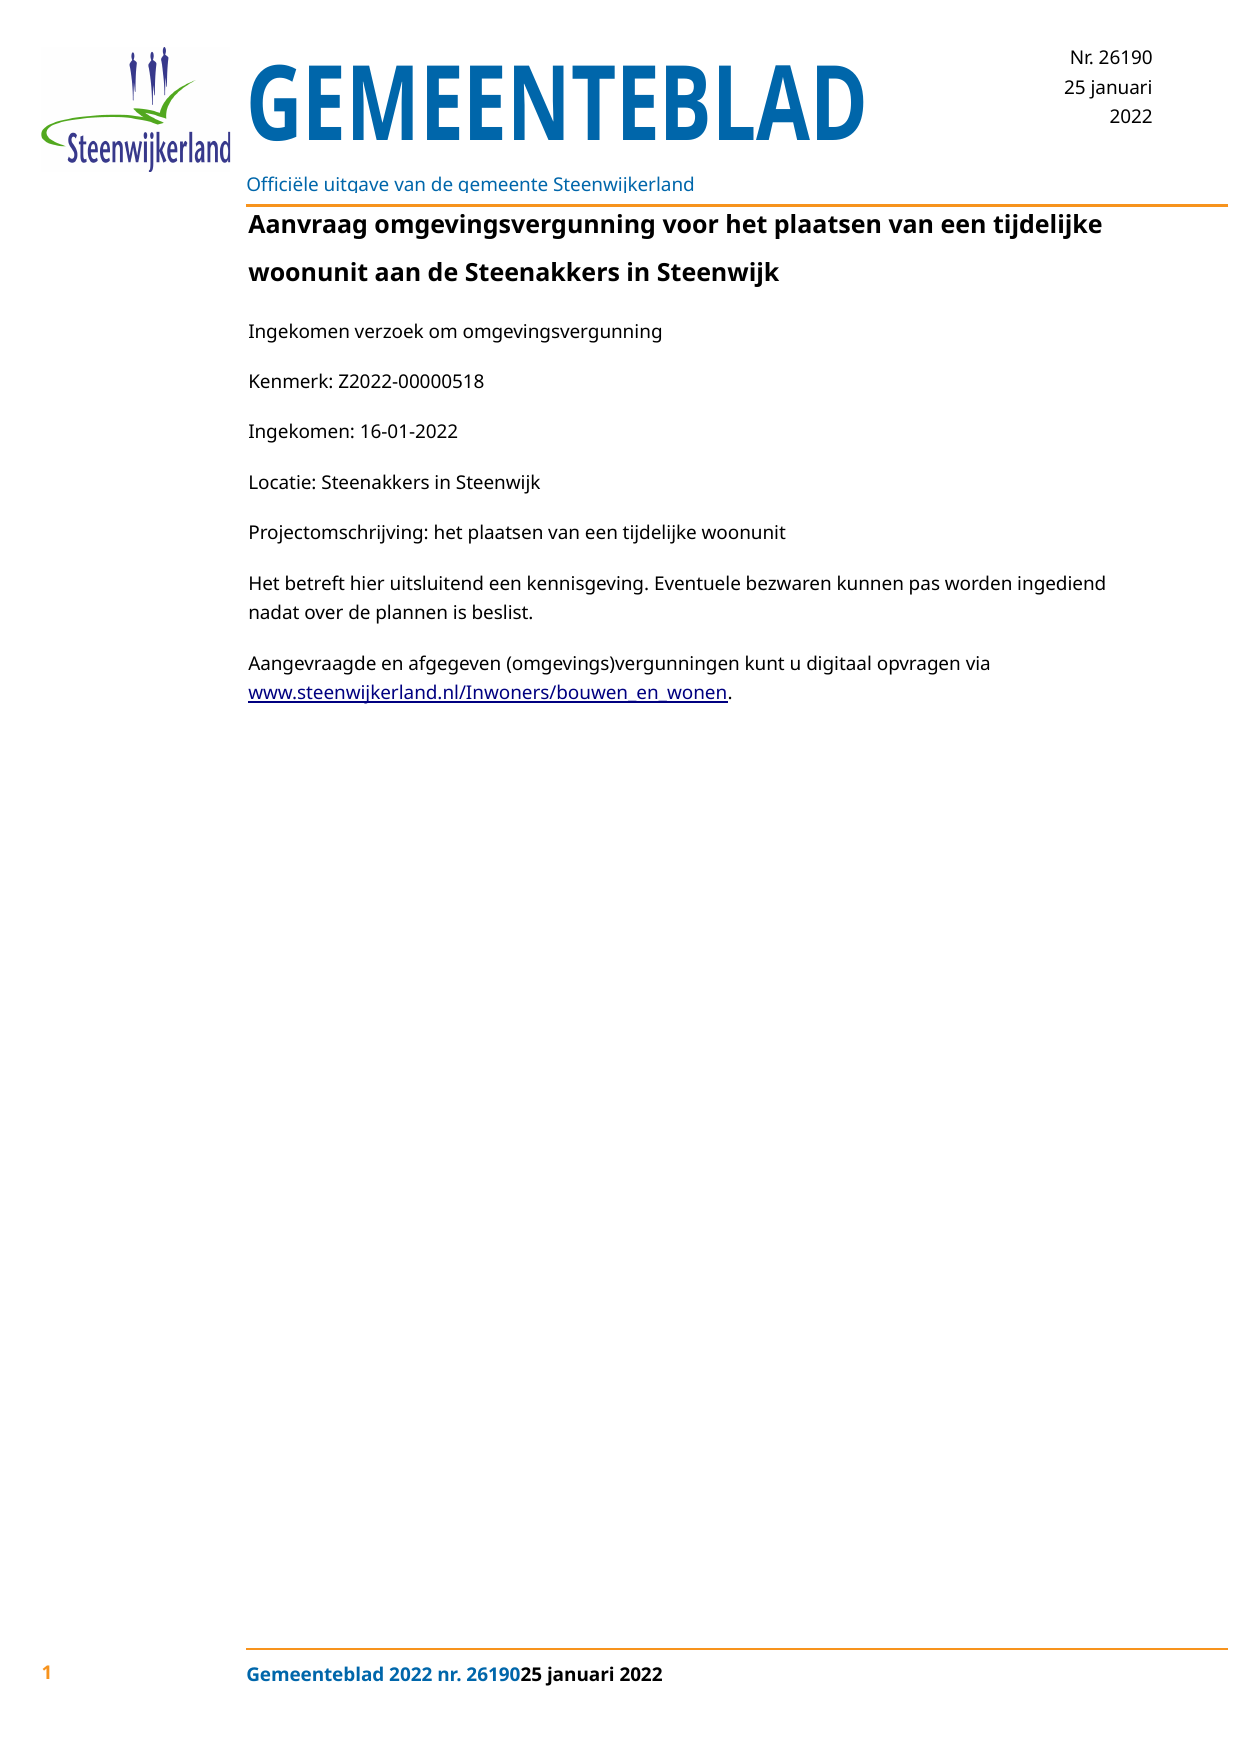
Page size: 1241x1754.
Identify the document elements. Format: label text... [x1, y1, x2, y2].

text Aanvraag omgevingsvergunning voor het plaatsen van een tijdelijke woonunit aan de Steenakkers in Steenwijk [248, 207, 1152, 288]
picture [41, 47, 231, 172]
text Kenmerk: Z2022-00000518 [248, 368, 1152, 394]
text Ingekomen: 16-01-2022 [248, 419, 1152, 444]
text Het betreft hier uitsluitend een kennisgeving. Eventuele bezwaren kunnen pas worden ingediend nadat over de plannen is beslist. [248, 570, 1152, 625]
text Locatie: Steenakkers in Steenwijk [248, 469, 1152, 495]
text Ingekomen verzoek om omgevingsvergunning [248, 318, 1152, 344]
text Aangevraagde en afgegeven (omgevings)vergunningen kunt u digitaal opvragen via www.steenwijkerland.nl/Inwoners/bouwen_en_wonen. [248, 650, 1152, 705]
text Projectomschrijving: het plaatsen van een tijdelijke woonunit [248, 519, 1152, 545]
